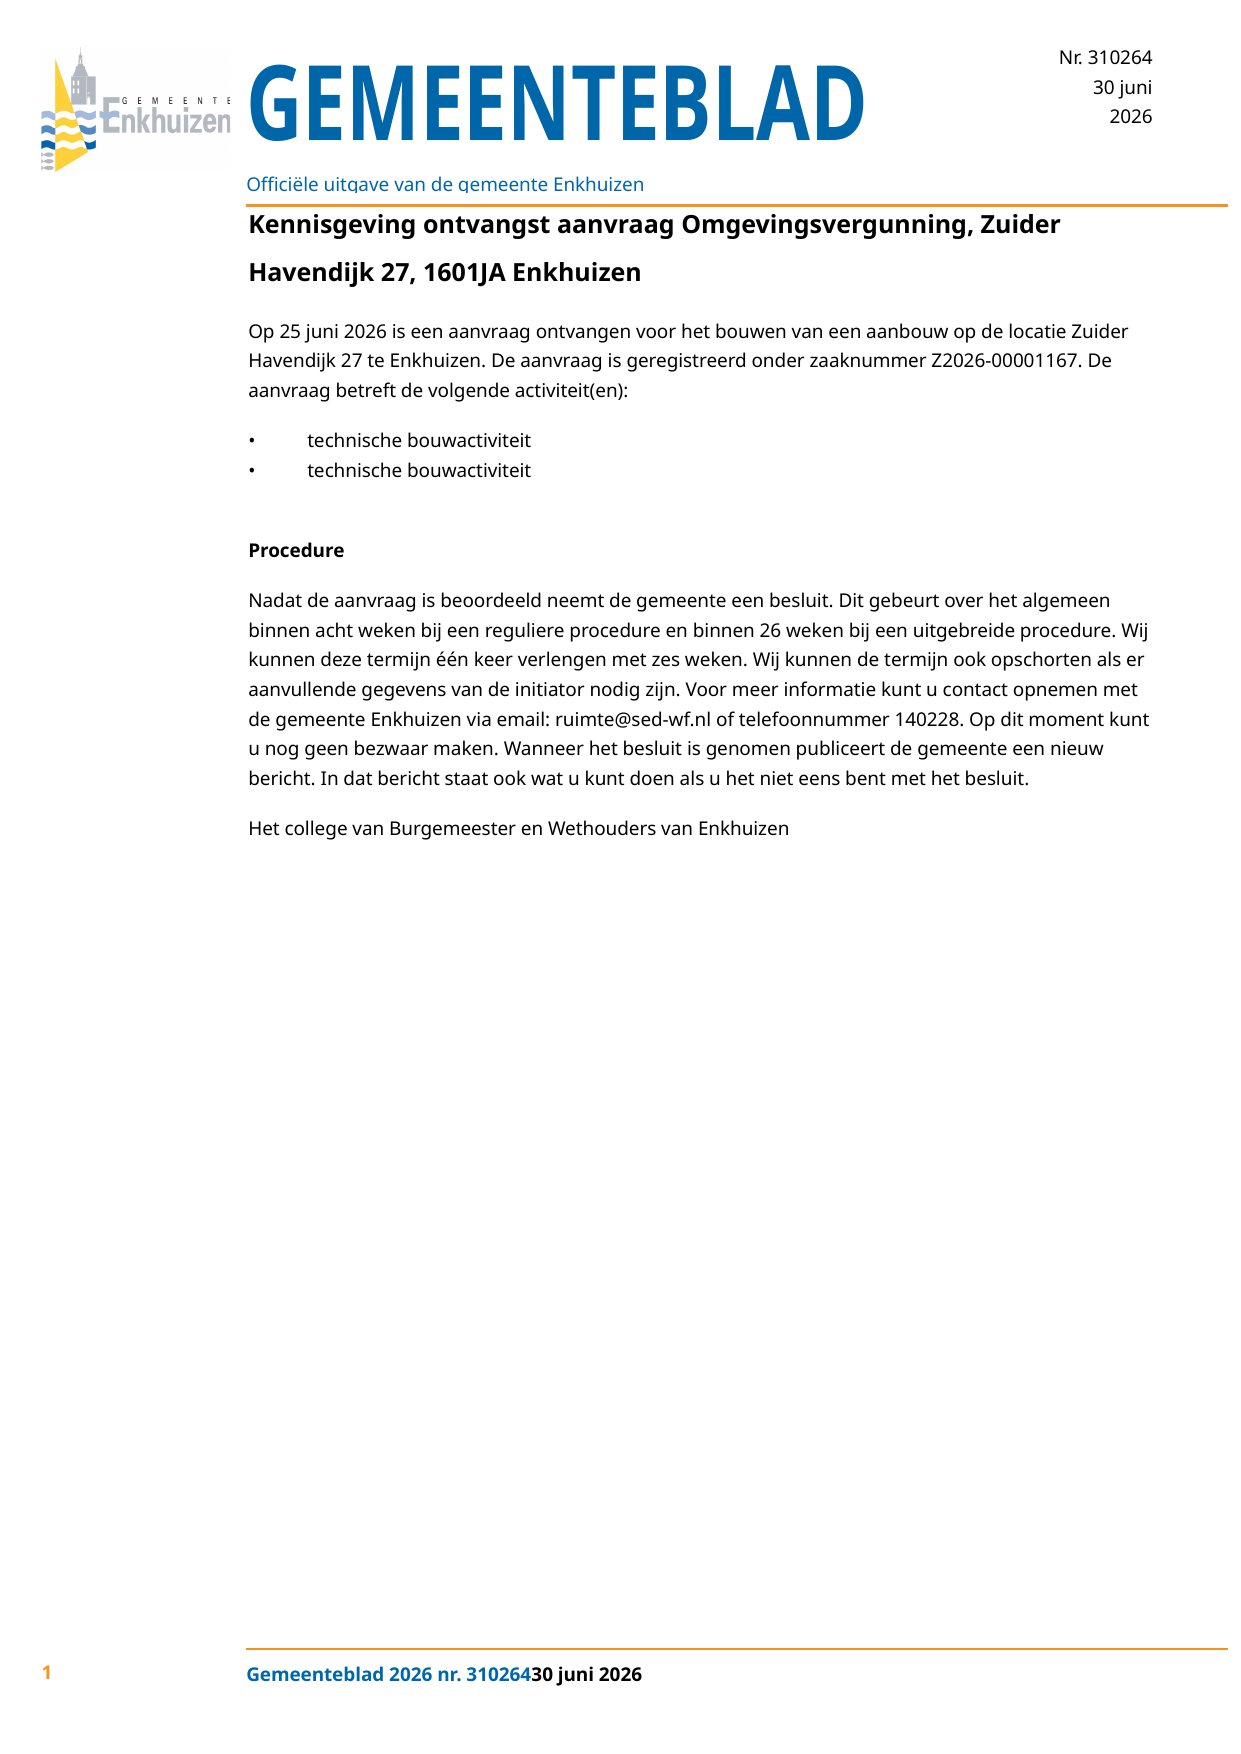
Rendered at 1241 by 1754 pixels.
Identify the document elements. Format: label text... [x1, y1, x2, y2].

list technische bouwactiviteit [248, 457, 1152, 483]
text Het college van Burgemeester en Wethouders van Enkhuizen [248, 815, 1152, 841]
text Kennisgeving ontvangst aanvraag Omgevingsvergunning, Zuider Havendijk 27, 1601JA Enkhuizen [248, 207, 1152, 288]
text Nadat de aanvraag is beoordeeld neemt de gemeente een besluit. Dit gebeurt over het algemeen binnen acht weken bij een reguliere procedure en binnen 26 weken bij een uitgebreide procedure. Wij kunnen deze termijn één keer verlengen met zes weken. Wij kunnen de termijn ook opschorten als er aanvullende gegevens van de initiator nodig zijn. Voor meer informatie kunt u contact opnemen met de gemeente Enkhuizen via email: ruimte@sed-wf.nl of telefoonnummer 140228. Op dit moment kunt u nog geen bezwaar maken. Wanneer het besluit is genomen publiceert de gemeente een nieuw bericht. In dat bericht staat ook wat u kunt doen als u het niet eens bent met het besluit. [248, 587, 1152, 791]
text Op 25 juni 2026 is een aanvraag ontvangen voor het bouwen van een aanbouw op de locatie Zuider Havendijk 27 te Enkhuizen. De aanvraag is geregistreerd onder zaaknummer Z2026-00001167. De aanvraag betreft de volgende activiteit(en): [248, 318, 1152, 403]
picture [41, 47, 231, 172]
list technische bouwactiviteit [248, 427, 1152, 453]
text Procedure [248, 537, 1152, 563]
